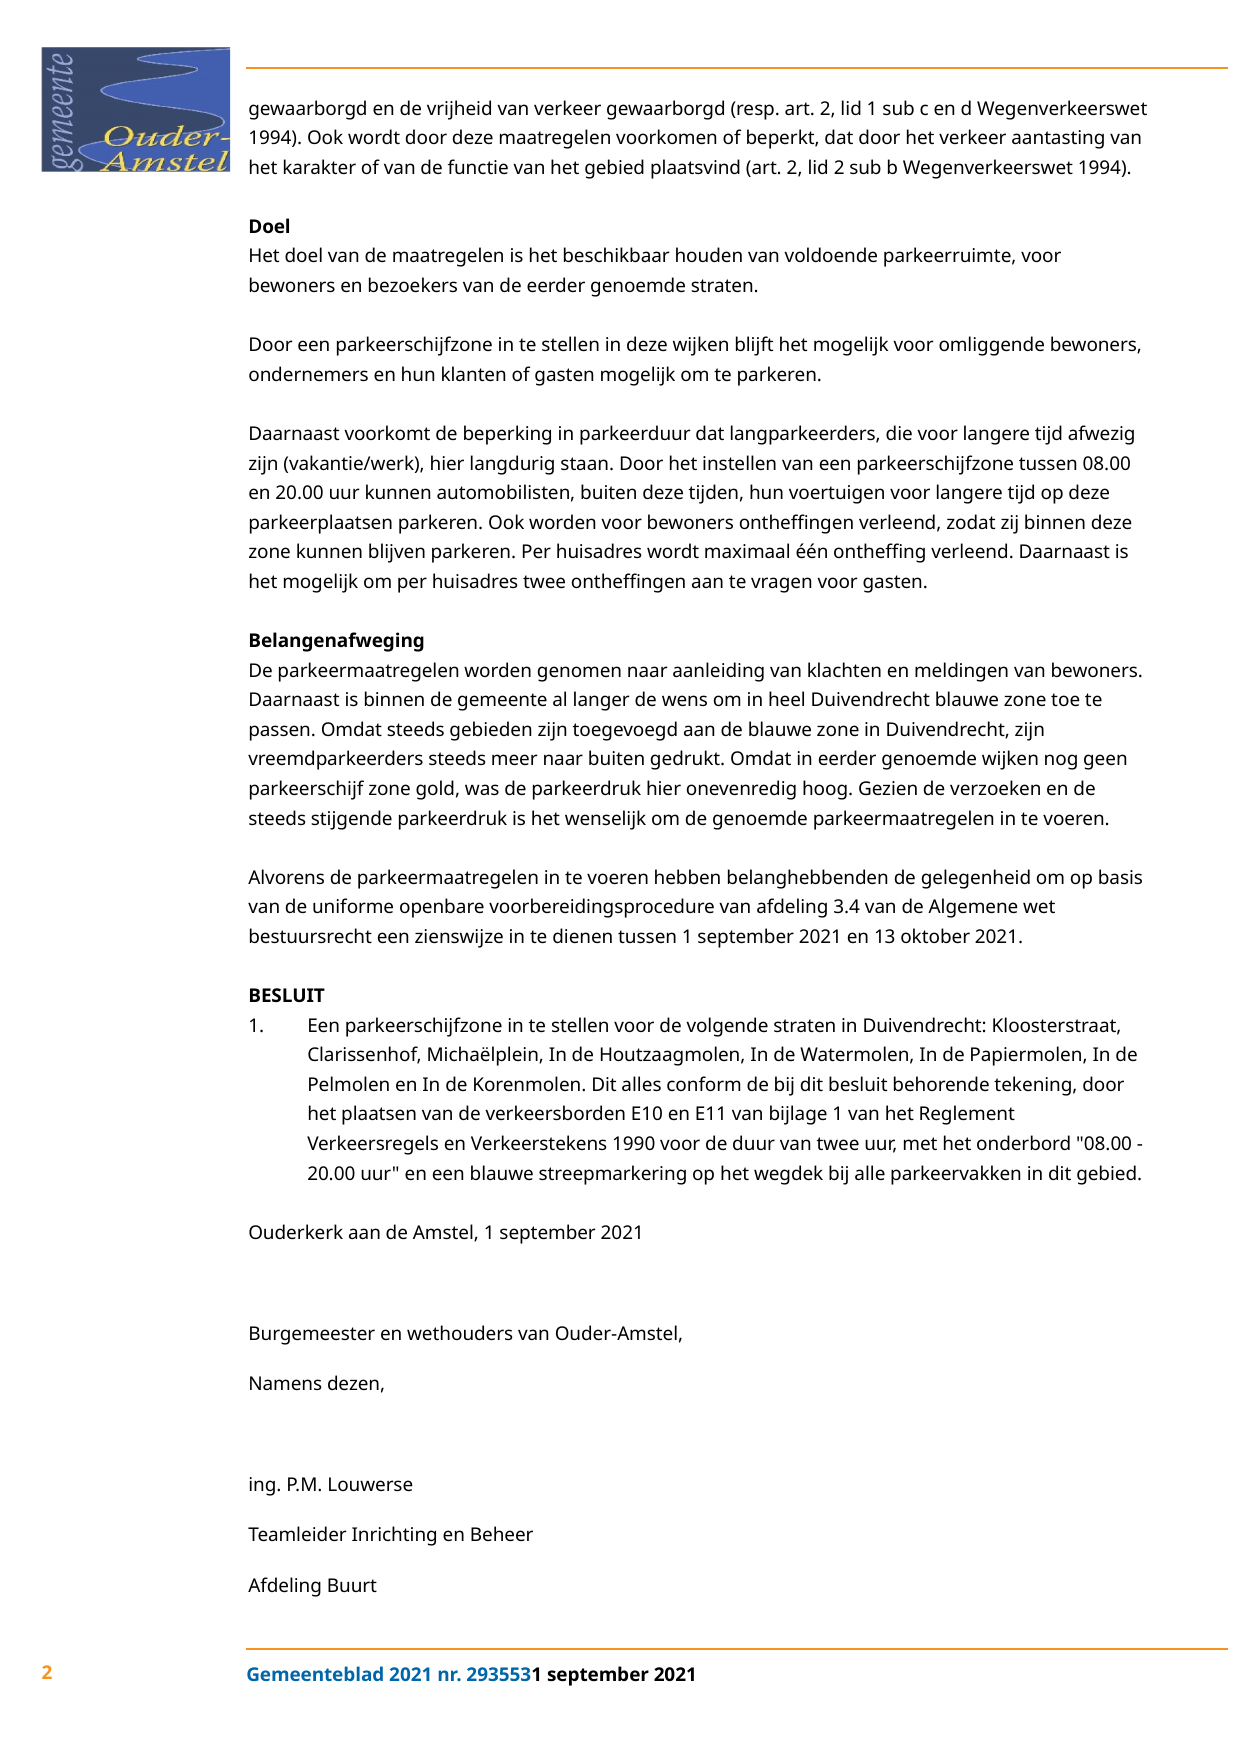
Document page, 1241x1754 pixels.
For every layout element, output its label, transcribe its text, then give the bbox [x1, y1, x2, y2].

text Het doel van de maatregelen is het beschikbaar houden van voldoende parkeerruimte, voor bewoners en bezoekers van de eerder genoemde straten. [248, 243, 1152, 298]
text Ouderkerk aan de Amstel, 1 september 2021 [248, 1219, 1152, 1245]
text Teamleider Inrichting en Beheer [248, 1521, 1152, 1547]
text Daarnaast voorkomt de beperking in parkeerduur dat langparkeerders, die voor langere tijd afwezig zijn (vakantie/werk), hier langdurig staan. Door het instellen van een parkeerschijfzone tussen 08.00 en 20.00 uur kunnen automobilisten, buiten deze tijden, hun voertuigen voor langere tijd op deze parkeerplaatsen parkeren. Ook worden voor bewoners ontheffingen verleend, zodat zij binnen deze zone kunnen blijven parkeren. Per huisadres wordt maximaal één ontheffing verleend. Daarnaast is het mogelijk om per huisadres twee ontheffingen aan te vragen voor gasten. [248, 420, 1152, 594]
text De parkeermaatregelen worden genomen naar aanleiding van klachten en meldingen van bewoners. Daarnaast is binnen de gemeente al langer de wens om in heel Duivendrecht blauwe zone toe te passen. Omdat steeds gebieden zijn toegevoegd aan de blauwe zone in Duivendrecht, zijn vreemdparkeerders steeds meer naar buiten gedrukt. Omdat in eerder genoemde wijken nog geen parkeerschijf zone gold, was de parkeerdruk hier onevenredig hoog. Gezien de verzoeken en de steeds stijgende parkeerdruk is het wenselijk om de genoemde parkeermaatregelen in te voeren. [248, 657, 1152, 831]
text Namens dezen, [248, 1370, 1152, 1396]
text ing. P.M. Louwerse [248, 1471, 1152, 1497]
list Een parkeerschijfzone in te stellen voor de volgende straten in Duivendrecht: Kloosterstraat, Clarissenhof, Michaëlplein, In de Houtzaagmolen, In de Watermolen, In de Papiermolen, In de Pelmolen en In de Korenmolen. Dit alles conform de bij dit besluit behorende tekening, door het plaatsen van de verkeersborden E10 en E11 van bijlage 1 van het Reglement Verkeersregels en Verkeerstekens 1990 voor de duur van twee uur, met het onderbord "08.00 - 20.00 uur" en een blauwe streepmarkering op het wegdek bij alle parkeervakken in dit gebied. [248, 1012, 1152, 1186]
text Doel [248, 213, 1152, 239]
text Afdeling Buurt [248, 1572, 1152, 1598]
text BESLUIT [248, 982, 1152, 1008]
text Belangenafweging [248, 627, 1152, 653]
text Door een parkeerschijfzone in te stellen in deze wijken blijft het mogelijk voor omliggende bewoners, ondernemers en hun klanten of gasten mogelijk om te parkeren. [248, 331, 1152, 387]
text Alvorens de parkeermaatregelen in te voeren hebben belanghebbenden de gelegenheid om op basis van de uniforme openbare voorbereidingsprocedure van afdeling 3.4 van de Algemene wet bestuursrecht een zienswijze in te dienen tussen 1 september 2021 en 13 oktober 2021. [248, 864, 1152, 949]
picture [41, 47, 231, 172]
text Burgemeester en wethouders van Ouder-Amstel, [248, 1320, 1152, 1346]
text gewaarborgd en de vrijheid van verkeer gewaarborgd (resp. art. 2, lid 1 sub c en d Wegenverkeerswet 1994). Ook wordt door deze maatregelen voorkomen of beperkt, dat door het verkeer aantasting van het karakter of van de functie van het gebied plaatsvind (art. 2, lid 2 sub b Wegenverkeerswet 1994). [248, 95, 1152, 180]
